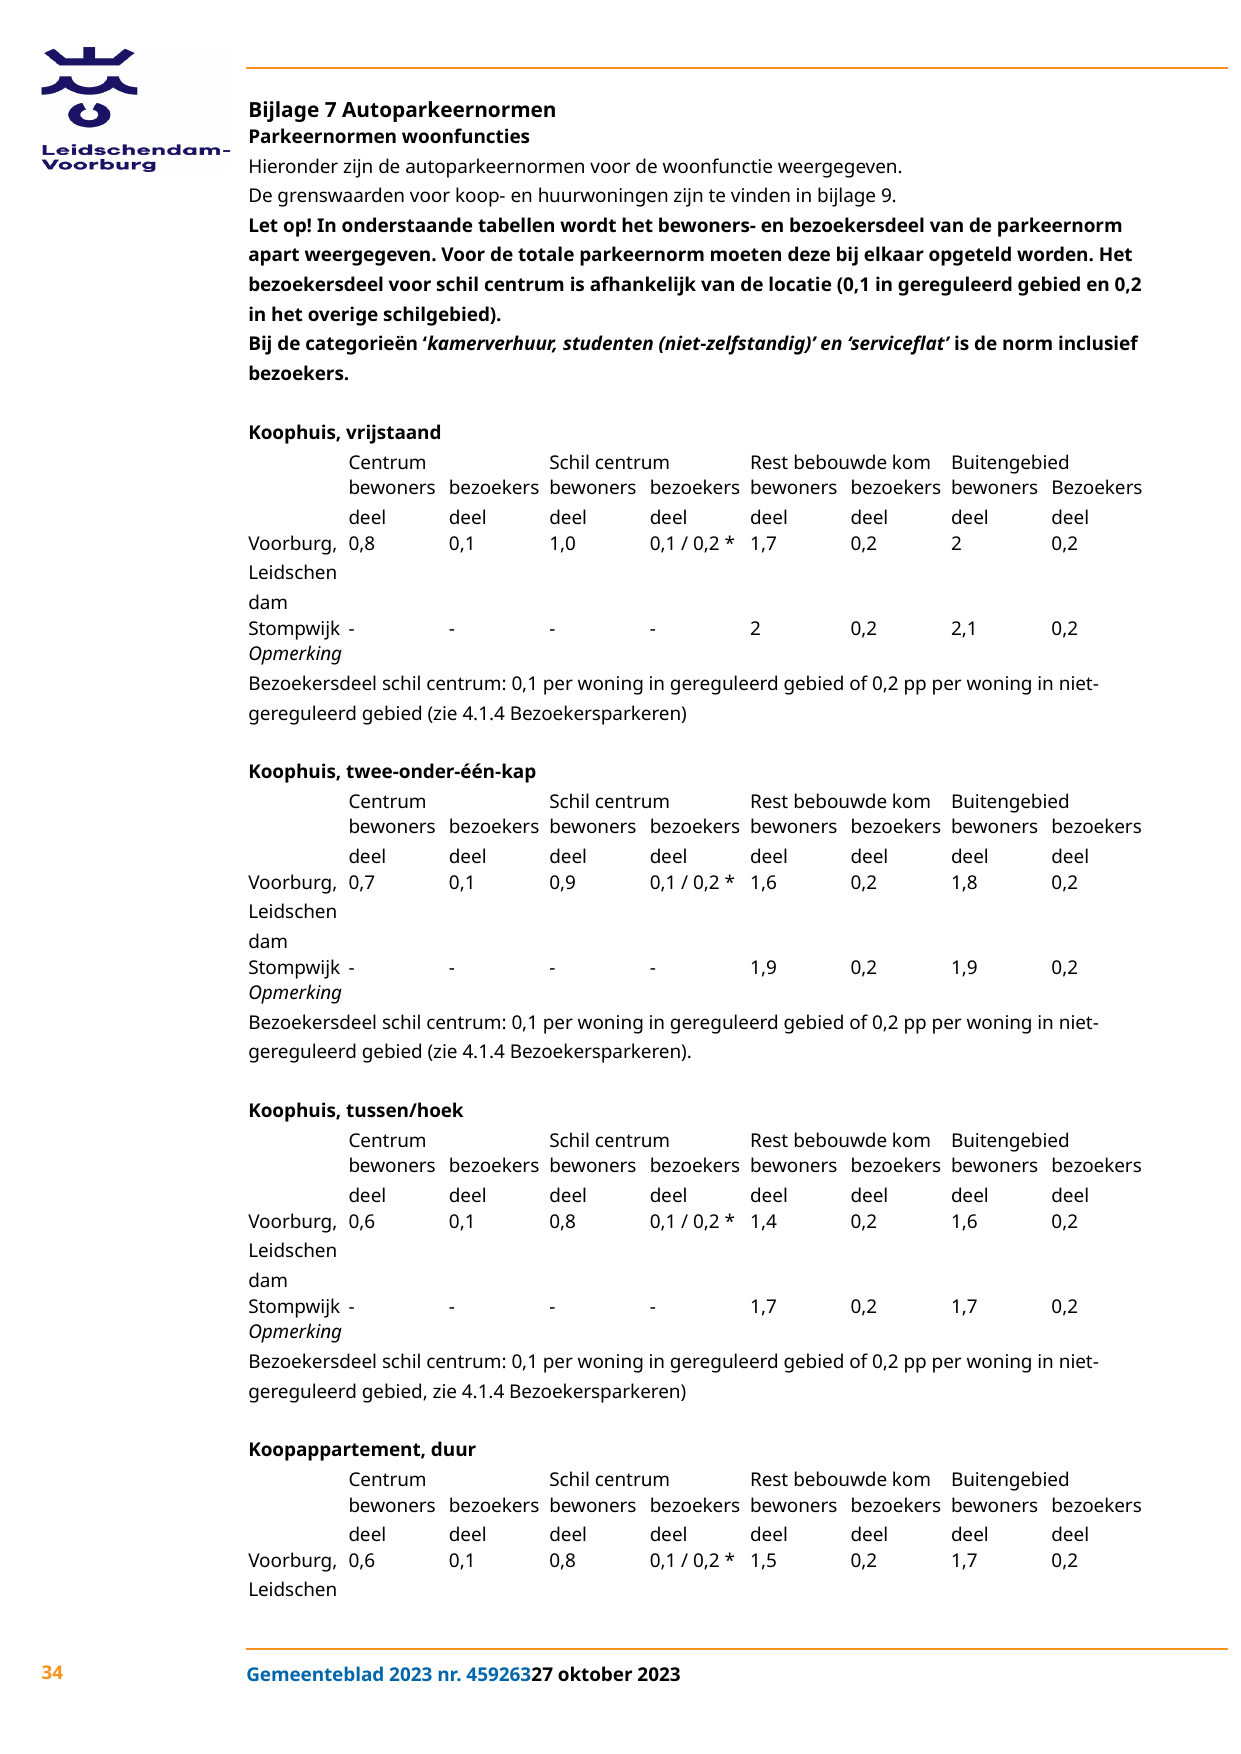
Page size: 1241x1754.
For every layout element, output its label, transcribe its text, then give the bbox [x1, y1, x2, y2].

table_cell 0,8 [549, 1208, 649, 1293]
table_cell Voorburg, Leidschen [248, 1547, 348, 1602]
table_cell 2 [750, 615, 850, 641]
table_cell bezoekers deel [449, 814, 549, 869]
table_cell bezoekers deel [1051, 814, 1152, 869]
table_cell 0,2 [1051, 615, 1152, 641]
table_cell bewoners deel [348, 814, 449, 869]
table_cell bewoners deel [348, 475, 449, 530]
table_header Buitengebied [951, 1127, 1152, 1153]
table_cell - [449, 615, 549, 641]
text Koopappartement, duur [248, 1436, 1152, 1462]
table_cell 2,1 [951, 615, 1051, 641]
table_header Buitengebied [951, 1466, 1152, 1492]
table_cell 0,2 [1051, 530, 1152, 615]
table_cell 1,4 [750, 1208, 850, 1293]
table_cell Voorburg, Leidschendam [248, 530, 348, 615]
table_cell bewoners deel [951, 1153, 1051, 1208]
table_cell 0,1 [449, 869, 549, 954]
table_cell - [348, 615, 449, 641]
table_cell 0,1 / 0,2 * [650, 1208, 750, 1293]
text Parkeernormen woonfuncties [248, 123, 1152, 149]
text Bij de categorieën ‘kamerverhuur, studenten (niet-zelfstandig)’ en ‘serviceflat’ is de norm inclusief bezoekers. [248, 330, 1152, 386]
table_cell 1,7 [750, 530, 850, 615]
table_cell bewoners deel [951, 814, 1051, 869]
table_cell bezoekers deel [1051, 1492, 1152, 1547]
table_cell Voorburg, Leidschendam [248, 869, 348, 954]
table_cell bezoekers deel [850, 814, 951, 869]
table_cell bezoekers deel [449, 475, 549, 530]
table_cell 0,2 [1051, 1208, 1152, 1293]
table_cell bezoekers deel [650, 475, 750, 530]
table_header [248, 788, 348, 869]
table_cell 1,8 [951, 869, 1051, 954]
table_cell 0,9 [549, 869, 649, 954]
table_cell 0,2 [850, 530, 951, 615]
table_cell bezoekers deel [850, 475, 951, 530]
text Koophuis, tussen/hoek [248, 1097, 1152, 1123]
table_cell Bezoekers deel [1051, 475, 1152, 530]
picture [41, 47, 231, 172]
table_cell - [449, 1293, 549, 1319]
table_cell Opmerking Bezoekersdeel schil centrum: 0,1 per woning in gereguleerd gebied of 0,2 pp per woning in niet-gereguleerd gebied (zie 4.1.4 Bezoekersparkeren). [248, 980, 1152, 1064]
table_cell - [549, 615, 649, 641]
text Koophuis, vrijstaand [248, 419, 1152, 445]
table_header [248, 1466, 348, 1547]
table_cell 0,2 [1051, 954, 1152, 979]
table_cell bewoners deel [750, 1153, 850, 1208]
table_header Schil centrum [549, 449, 750, 474]
table_cell 0,8 [348, 530, 449, 615]
table_cell 2 [951, 530, 1051, 615]
table_cell - [348, 1293, 449, 1319]
text Hieronder zijn de autoparkeernormen voor de woonfunctie weergegeven. [248, 153, 1152, 179]
table_cell 0,2 [850, 1293, 951, 1319]
table_cell Voorburg, Leidschendam [248, 1208, 348, 1293]
table_cell 1,5 [750, 1547, 850, 1602]
table_cell 1,7 [951, 1293, 1051, 1319]
table_cell bewoners deel [348, 1153, 449, 1208]
table_cell bewoners deel [750, 814, 850, 869]
table_cell bewoners deel [951, 475, 1051, 530]
table_cell 0,1 / 0,2 * [650, 530, 750, 615]
table_cell bezoekers deel [650, 814, 750, 869]
text Let op! In onderstaande tabellen wordt het bewoners- en bezoekersdeel van de parkeernorm apart weergegeven. Voor de totale parkeernorm moeten deze bij elkaar opgeteld worden. Het bezoekersdeel voor schil centrum is afhankelijk van de locatie (0,1 in gereguleerd gebied en 0,2 in het overige schilgebied). [248, 212, 1152, 327]
table_cell bezoekers deel [449, 1153, 549, 1208]
table_header Rest bebouwde kom [750, 1127, 951, 1153]
table_header Schil centrum [549, 1466, 750, 1492]
table_cell bewoners deel [549, 1492, 649, 1547]
table_cell 0,6 [348, 1208, 449, 1293]
table_cell Stompwijk [248, 954, 348, 979]
table_cell 0,2 [850, 615, 951, 641]
table_cell 0,1 [449, 1208, 549, 1293]
table_header Rest bebouwde kom [750, 1466, 951, 1492]
table_header Buitengebied [951, 788, 1152, 814]
table_cell 1,9 [951, 954, 1051, 979]
table_cell - [348, 954, 449, 979]
table_cell 0,2 [850, 954, 951, 979]
table_cell - [549, 954, 649, 979]
table_header Centrum [348, 1466, 549, 1492]
text Bijlage 7 Autoparkeernormen [248, 95, 1152, 123]
table_header [248, 449, 348, 530]
table_cell - [650, 615, 750, 641]
table_header [248, 1127, 348, 1208]
table_cell 0,1 [449, 1547, 549, 1602]
table_header Centrum [348, 788, 549, 814]
table_cell - [650, 1293, 750, 1319]
table_cell Stompwijk [248, 1293, 348, 1319]
table_cell 1,7 [750, 1293, 850, 1319]
table_cell 0,2 [850, 1208, 951, 1293]
table_cell 0,1 / 0,2 * [650, 1547, 750, 1602]
table_cell bewoners deel [549, 1153, 649, 1208]
table_cell 0,1 [449, 530, 549, 615]
table_cell Opmerking Bezoekersdeel schil centrum: 0,1 per woning in gereguleerd gebied of 0,2 pp per woning in niet-gereguleerd gebied, zie 4.1.4 Bezoekersparkeren) [248, 1319, 1152, 1403]
table_cell 0,2 [1051, 1547, 1152, 1602]
table_cell 0,8 [549, 1547, 649, 1602]
table_header Rest bebouwde kom [750, 449, 951, 474]
table_cell 1,7 [951, 1547, 1051, 1602]
table_cell - [549, 1293, 649, 1319]
table_cell 1,0 [549, 530, 649, 615]
table_cell bewoners deel [951, 1492, 1051, 1547]
table_header Schil centrum [549, 788, 750, 814]
table_header Rest bebouwde kom [750, 788, 951, 814]
table_cell 1,6 [750, 869, 850, 954]
table_cell Opmerking Bezoekersdeel schil centrum: 0,1 per woning in gereguleerd gebied of 0,2 pp per woning in niet-gereguleerd gebied (zie 4.1.4 Bezoekersparkeren) [248, 641, 1152, 725]
table_cell 0,6 [348, 1547, 449, 1602]
table_cell bewoners deel [549, 475, 649, 530]
table_cell 0,2 [1051, 869, 1152, 954]
table_cell 0,2 [850, 869, 951, 954]
table_cell bezoekers deel [449, 1492, 549, 1547]
table_cell bezoekers deel [650, 1153, 750, 1208]
table_header Buitengebied [951, 449, 1152, 474]
text Koophuis, twee-onder-één-kap [248, 758, 1152, 784]
text De grenswaarden voor koop- en huurwoningen zijn te vinden in bijlage 9. [248, 182, 1152, 208]
table_cell 1,6 [951, 1208, 1051, 1293]
table_cell bewoners deel [750, 475, 850, 530]
table_cell bezoekers deel [650, 1492, 750, 1547]
table_cell 0,1 / 0,2 * [650, 869, 750, 954]
table_header Centrum [348, 1127, 549, 1153]
table_header Centrum [348, 449, 549, 474]
table_cell bewoners deel [750, 1492, 850, 1547]
table_header Schil centrum [549, 1127, 750, 1153]
table_cell 1,9 [750, 954, 850, 979]
table_cell - [449, 954, 549, 979]
table_cell bewoners deel [549, 814, 649, 869]
table_cell bewoners deel [348, 1492, 449, 1547]
table_cell Stompwijk [248, 615, 348, 641]
table_cell - [650, 954, 750, 979]
table_cell 0,7 [348, 869, 449, 954]
table_cell bezoekers deel [850, 1153, 951, 1208]
table_cell bezoekers deel [1051, 1153, 1152, 1208]
table_cell bezoekers deel [850, 1492, 951, 1547]
table_cell 0,2 [850, 1547, 951, 1602]
table_cell 0,2 [1051, 1293, 1152, 1319]
